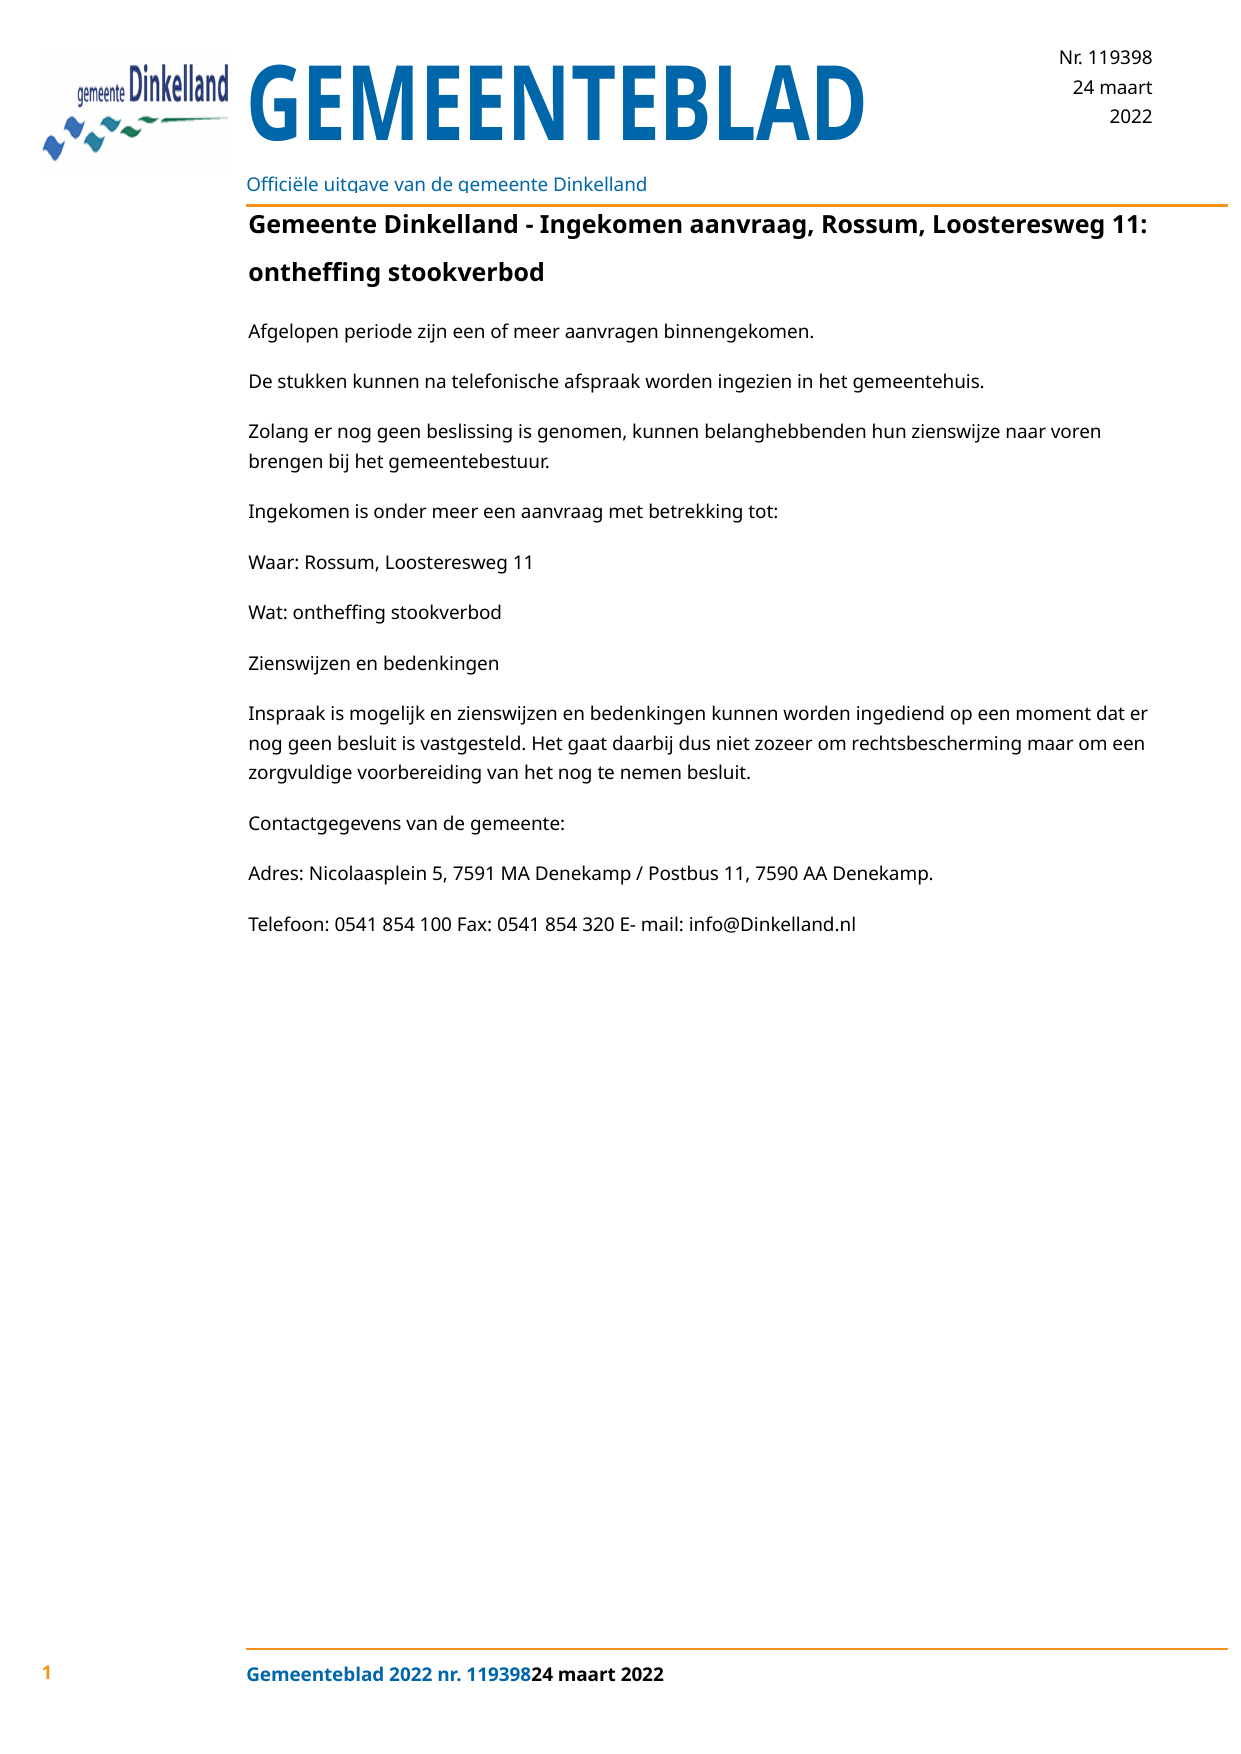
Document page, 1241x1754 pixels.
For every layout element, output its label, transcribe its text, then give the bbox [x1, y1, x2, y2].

text Telefoon: 0541 854 100 Fax: 0541 854 320 E- mail: info@Dinkelland.nl [248, 911, 1152, 937]
text Zolang er nog geen beslissing is genomen, kunnen belanghebbenden hun zienswijze naar voren brengen bij het gemeentebestuur. [248, 419, 1152, 474]
text Contactgegevens van de gemeente: [248, 810, 1152, 836]
text Inspraak is mogelijk en zienswijzen en bedenkingen kunnen worden ingediend op een moment dat er nog geen besluit is vastgesteld. Het gaat daarbij dus niet zozeer om rechtsbescherming maar om een zorgvuldige voorbereiding van het nog te nemen besluit. [248, 700, 1152, 785]
text Waar: Rossum, Loosteresweg 11 [248, 549, 1152, 575]
text Adres: Nicolaasplein 5, 7591 MA Denekamp / Postbus 11, 7590 AA Denekamp. [248, 860, 1152, 886]
text Gemeente Dinkelland - Ingekomen aanvraag, Rossum, Loosteresweg 11: ontheffing stookverbod [248, 207, 1152, 288]
text Zienswijzen en bedenkingen [248, 650, 1152, 676]
text Ingekomen is onder meer een aanvraag met betrekking tot: [248, 499, 1152, 524]
text Afgelopen periode zijn een of meer aanvragen binnengekomen. [248, 318, 1152, 344]
picture [41, 47, 231, 172]
text De stukken kunnen na telefonische afspraak worden ingezien in het gemeentehuis. [248, 368, 1152, 394]
text Wat: ontheffing stookverbod [248, 599, 1152, 625]
